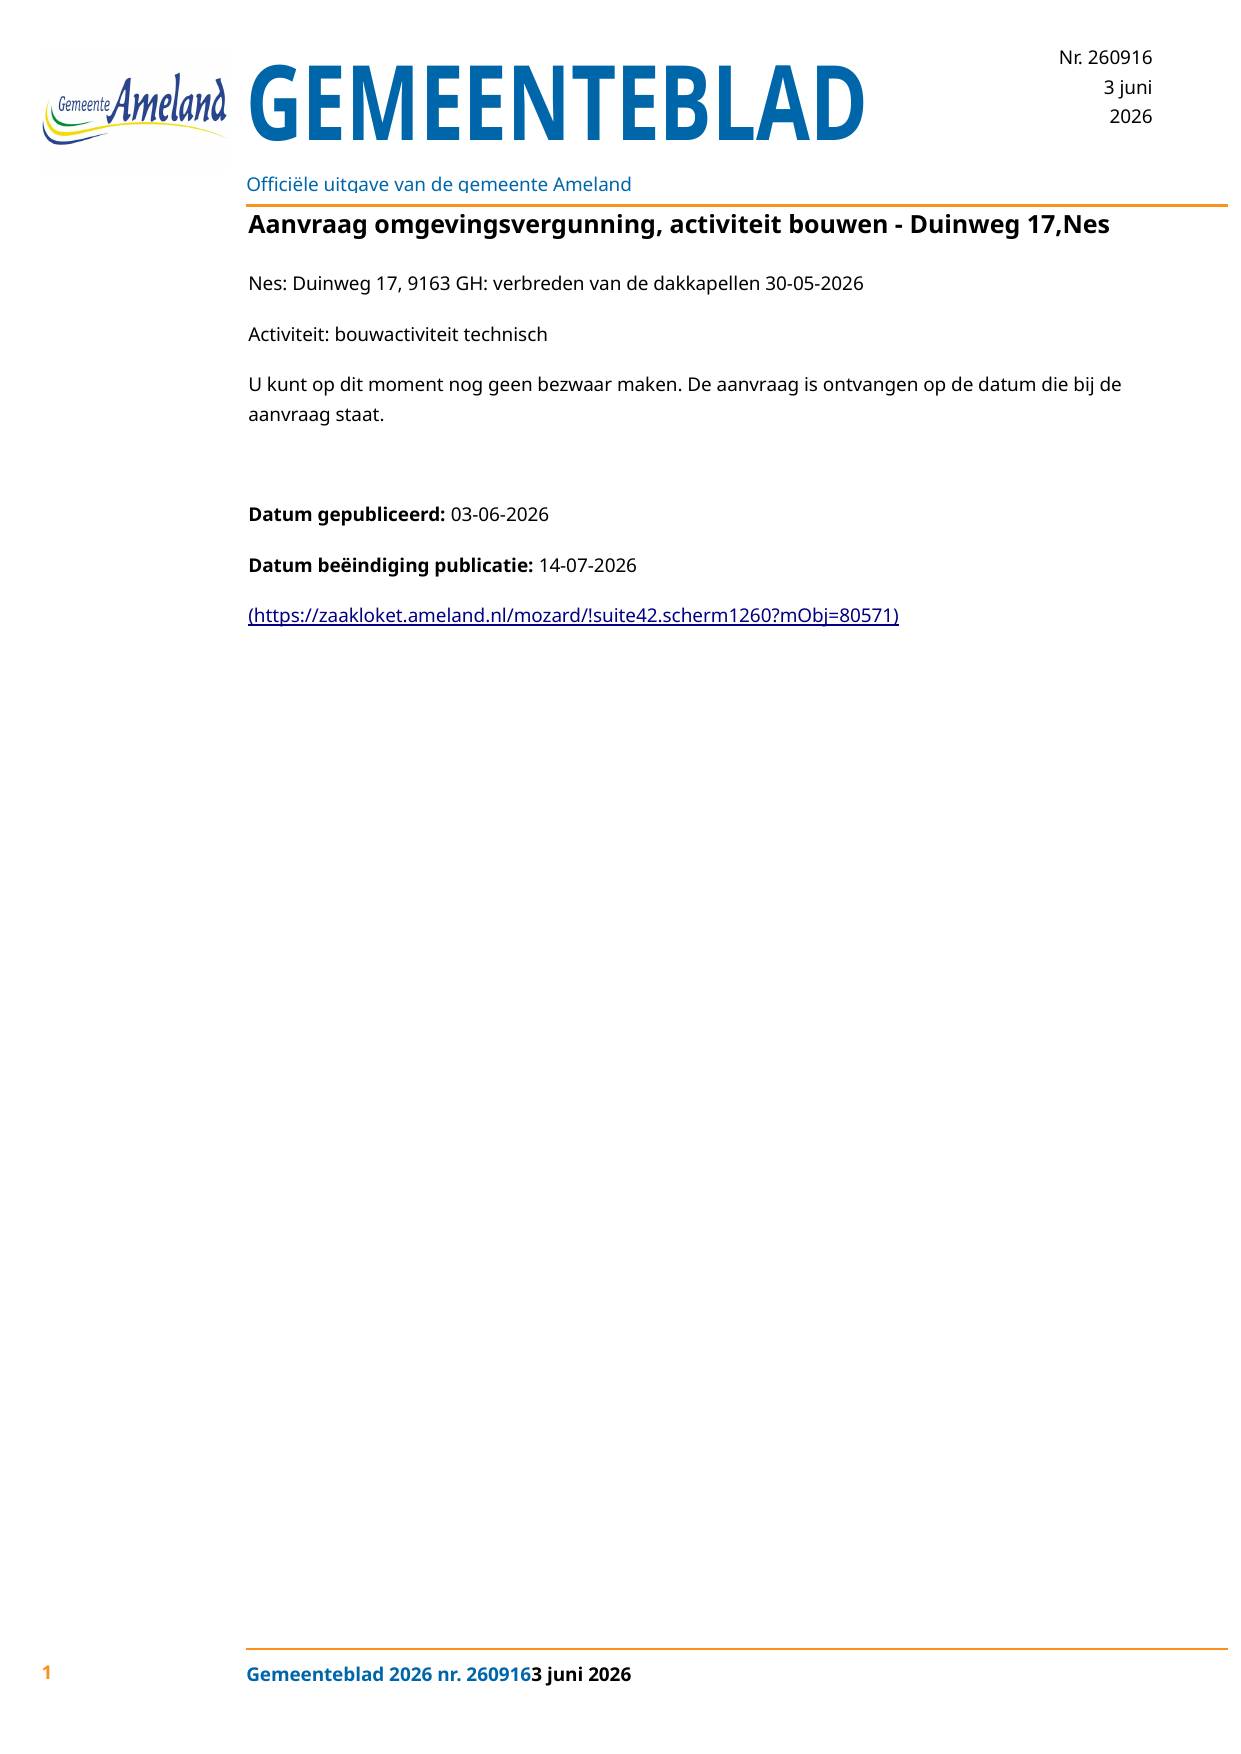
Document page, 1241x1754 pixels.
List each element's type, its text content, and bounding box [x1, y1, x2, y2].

text Aanvraag omgevingsvergunning, activiteit bouwen - Duinweg 17,Nes [248, 207, 1152, 241]
picture [41, 47, 231, 172]
text Activiteit: bouwactiviteit technisch [248, 321, 1152, 346]
text Datum gepubliceerd: 03-06-2026 [248, 502, 1152, 527]
text (https://zaakloket.ameland.nl/mozard/!suite42.scherm1260?mObj=80571) [248, 602, 1152, 628]
text U kunt op dit moment nog geen bezwaar maken. De aanvraag is ontvangen op de datum die bij de aanvraag staat. [248, 371, 1152, 426]
text Nes: Duinweg 17, 9163 GH: verbreden van de dakkapellen 30-05-2026 [248, 270, 1152, 296]
text Datum beëindiging publicatie: 14-07-2026 [248, 552, 1152, 578]
